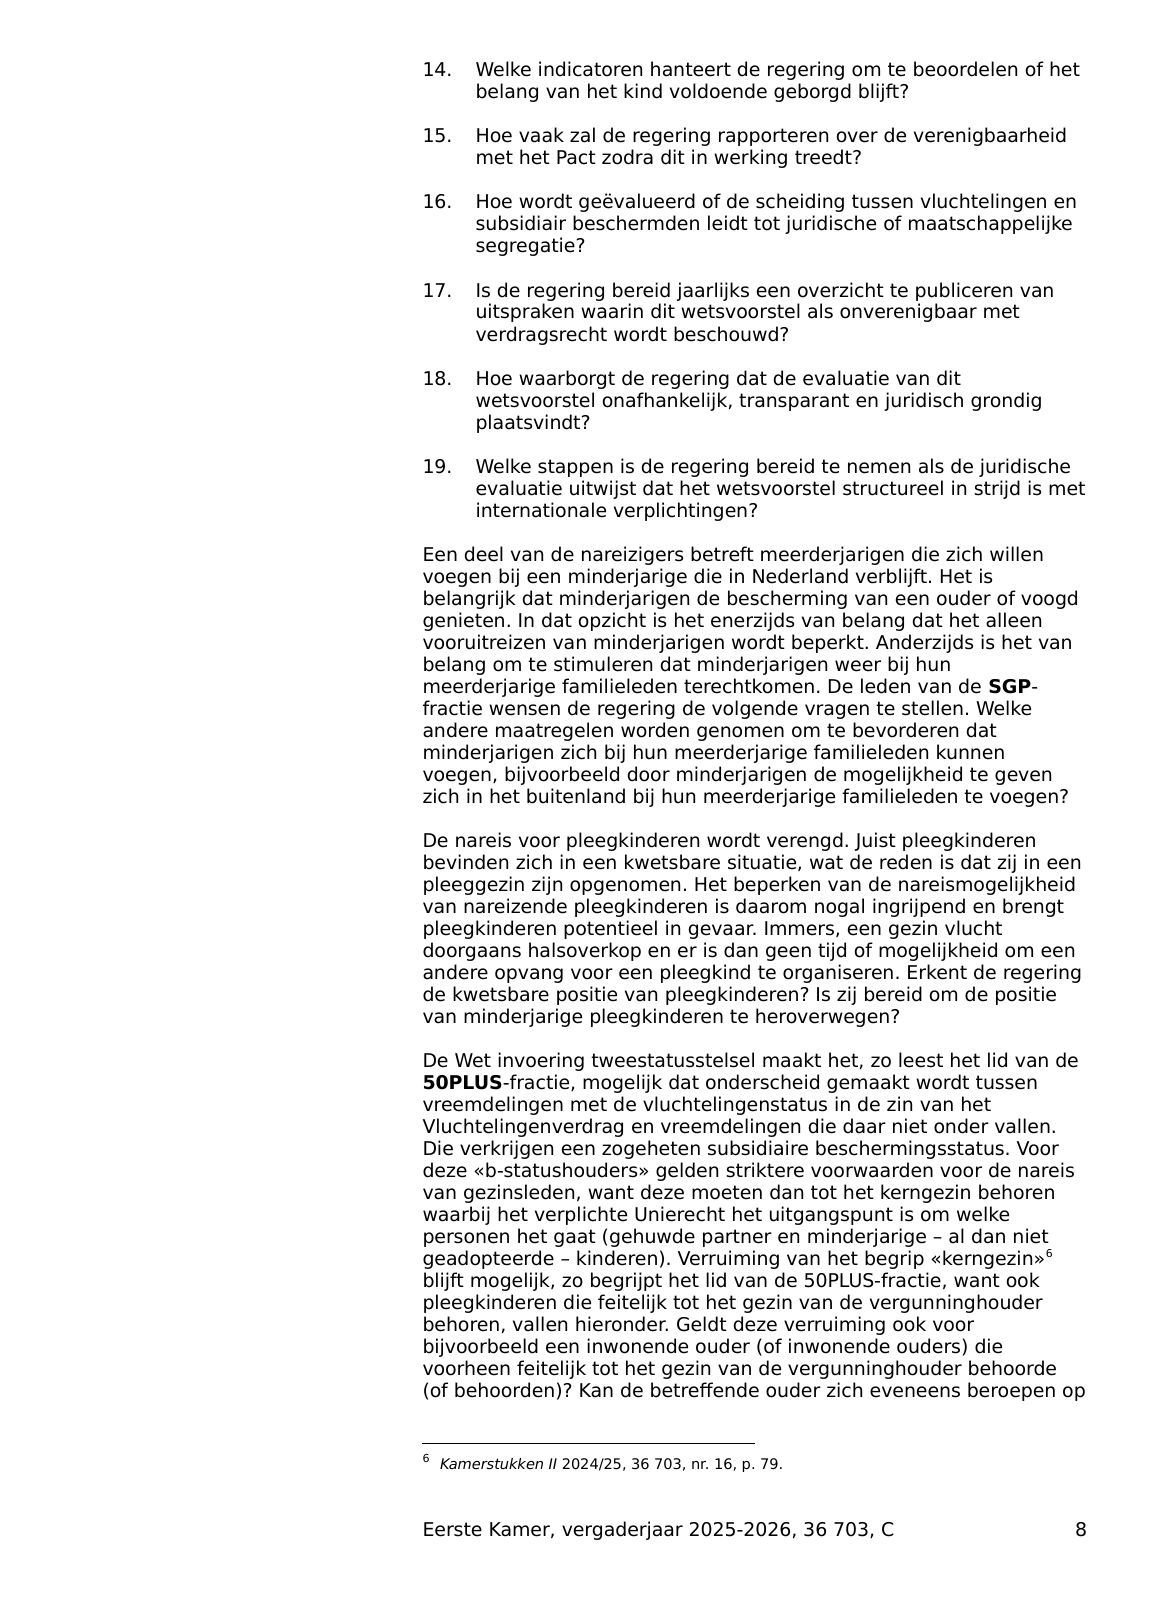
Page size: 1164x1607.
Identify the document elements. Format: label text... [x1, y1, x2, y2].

text 19. Welke stappen is de regering bereid te nemen als de juridische evaluatie uitwijst dat het wetsvoorstel structureel in strijd is met internationale verplichtingen? [422, 456, 1087, 522]
text Kamerstukken II 2024/25, 36 703, nr. 16, p. 79. [422, 1452, 1087, 1474]
text 14. Welke indicatoren hanteert de regering om te beoordelen of het belang van het kind voldoende geborgd blijft? [422, 59, 1087, 103]
text 17. Is de regering bereid jaarlijks een overzicht te publiceren van uitspraken waarin dit wetsvoorstel als onverenigbaar met verdragsrecht wordt beschouwd? [422, 279, 1087, 345]
text 16. Hoe wordt geëvalueerd of de scheiding tussen vluchtelingen en subsidiair beschermden leidt tot juridische of maatschappelijke segregatie? [422, 191, 1087, 257]
text 18. Hoe waarborgt de regering dat de evaluatie van dit wetsvoorstel onafhankelijk, transparant en juridisch grondig plaatsvindt? [422, 368, 1087, 433]
text De Wet invoering tweestatusstelsel maakt het, zo leest het lid van de 50PLUS-fractie, mogelijk dat onderscheid gemaakt wordt tussen vreemdelingen met de vluchtelingenstatus in de zin van het Vluchtelingenverdrag en vreemdelingen die daar niet onder vallen. Die verkrijgen een zogeheten subsidiaire beschermingsstatus. Voor deze «b-statushouders» gelden striktere voorwaarden voor de nareis van gezinsleden, want deze moeten dan tot het kerngezin behoren waarbij het verplichte Unierecht het uitgangspunt is om welke personen het gaat (gehuwde partner en minderjarige – al dan niet geadopteerde – kinderen). Verruiming van het begrip «kerngezin» blijft mogelijk, zo begrijpt het lid van de 50PLUS-fractie, want ook pleegkinderen die feitelijk tot het gezin van de vergunninghouder behoren, vallen hieronder. Geldt deze verruiming ook voor bijvoorbeeld een inwonende ouder (of inwonende ouders) die voorheen feitelijk tot het gezin van de vergunninghouder behoorde (of behoorden)? Kan de betreffende ouder zich eveneens beroepen op [422, 1050, 1087, 1401]
text De nareis voor pleegkinderen wordt verengd. Juist pleegkinderen bevinden zich in een kwetsbare situatie, wat de reden is dat zij in een pleeggezin zijn opgenomen. Het beperken van de nareismogelijkheid van nareizende pleegkinderen is daarom nogal ingrijpend en brengt pleegkinderen potentieel in gevaar. Immers, een gezin vlucht doorgaans halsoverkop en er is dan geen tijd of mogelijkheid om een andere opvang voor een pleegkind te organiseren. Erkent de regering de kwetsbare positie van pleegkinderen? Is zij bereid om de positie van minderjarige pleegkinderen te heroverwegen? [422, 830, 1087, 1028]
text 15. Hoe vaak zal de regering rapporteren over de verenigbaarheid met het Pact zodra dit in werking treedt? [422, 125, 1087, 169]
text Een deel van de nareizigers betreft meerderjarigen die zich willen voegen bij een minderjarige die in Nederland verblijft. Het is belangrijk dat minderjarigen de bescherming van een ouder of voogd genieten. In dat opzicht is het enerzijds van belang dat het alleen vooruitreizen van minderjarigen wordt beperkt. Anderzijds is het van belang om te stimuleren dat minderjarigen weer bij hun meerderjarige familieleden terechtkomen. De leden van de SGP-fractie wensen de regering de volgende vragen te stellen. Welke andere maatregelen worden genomen om te bevorderen dat minderjarigen zich bij hun meerderjarige familieleden kunnen voegen, bijvoorbeeld door minderjarigen de mogelijkheid te geven zich in het buitenland bij hun meerderjarige familieleden te voegen? [422, 544, 1087, 808]
